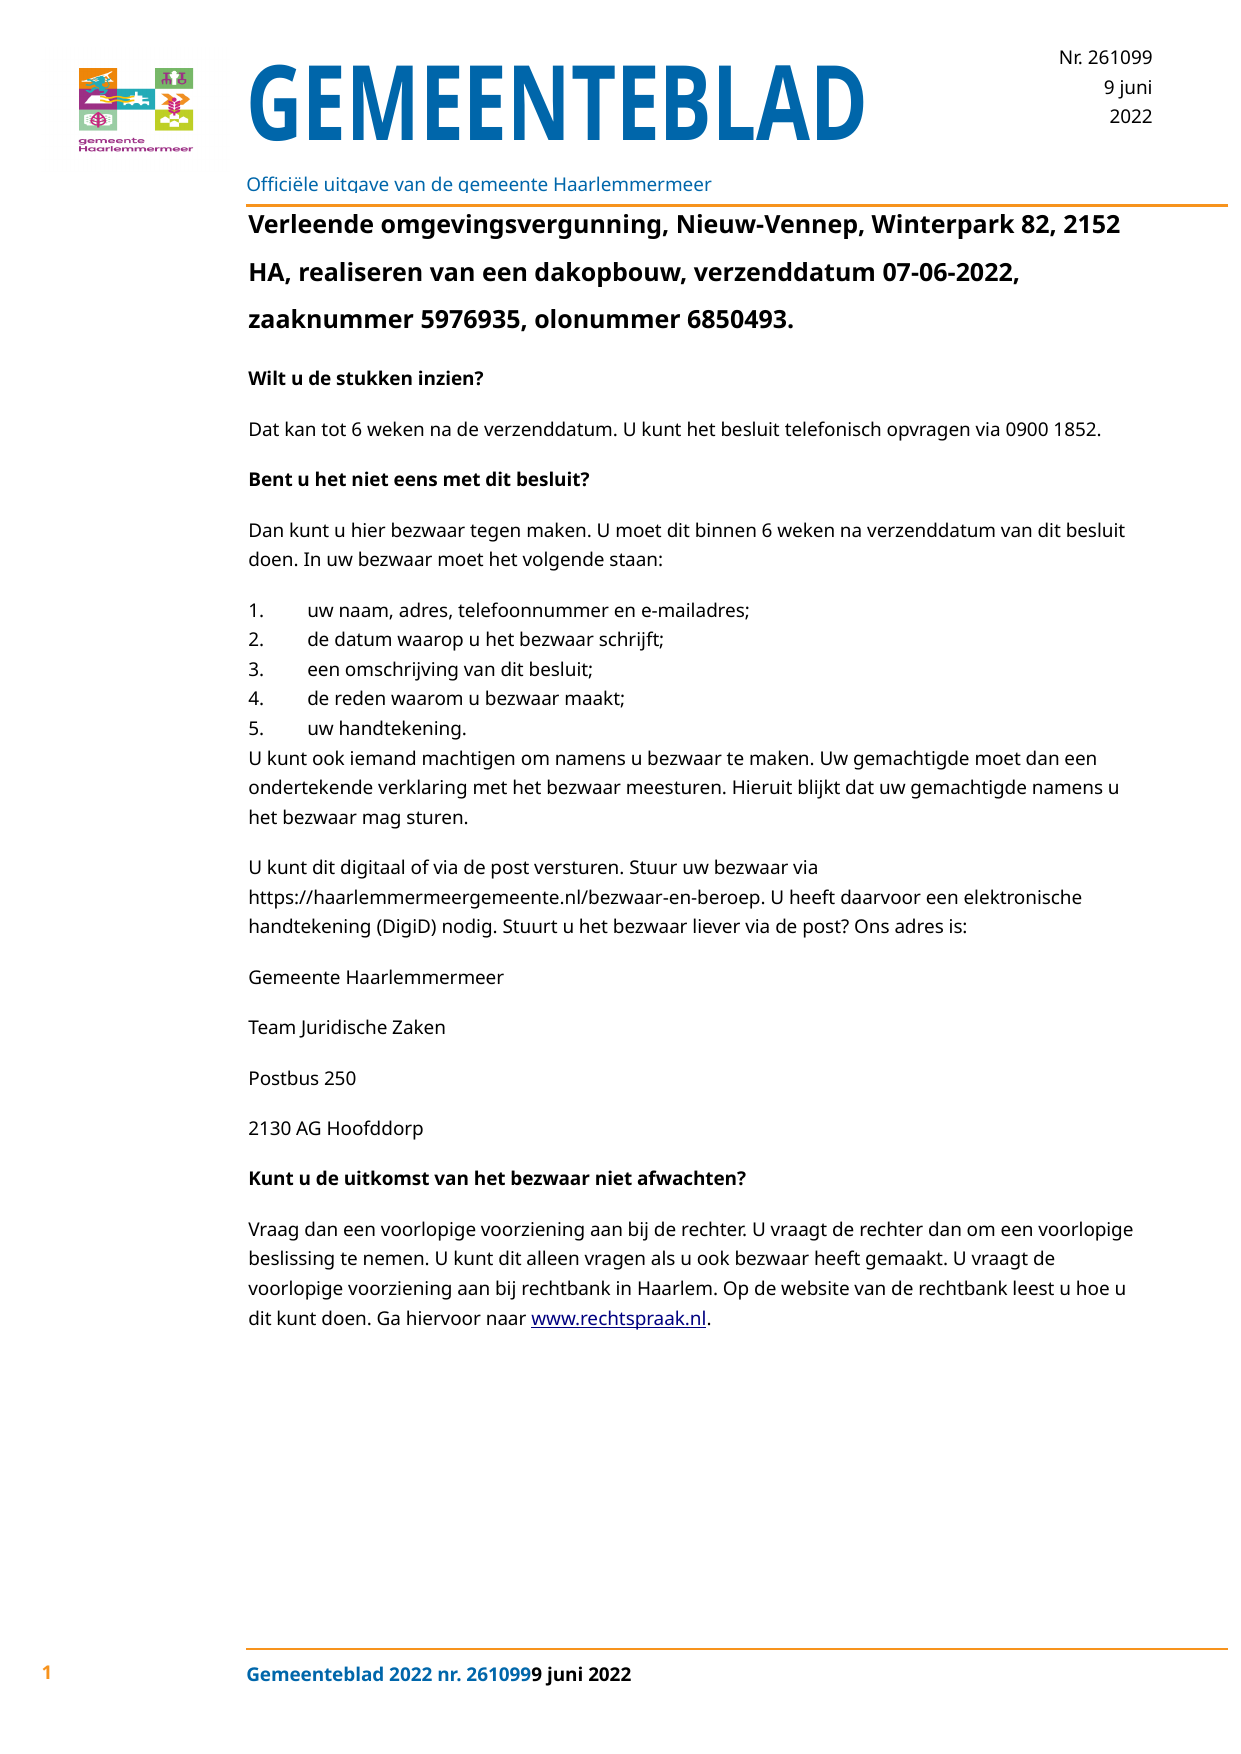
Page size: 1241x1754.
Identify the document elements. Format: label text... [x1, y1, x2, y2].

text Team Juridische Zaken [248, 1014, 1152, 1040]
text 2130 AG Hoofddorp [248, 1115, 1152, 1141]
text Bent u het niet eens met dit besluit? [248, 466, 1152, 492]
text Vraag dan een voorlopige voorziening aan bij de rechter. U vraagt de rechter dan om een voorlopige beslissing te nemen. U kunt dit alleen vragen als u ook bezwaar heeft gemaakt. U vraagt de voorlopige voorziening aan bij rechtbank in Haarlem. Op de website van de rechtbank leest u hoe u dit kunt doen. Ga hiervoor naar www.rechtspraak.nl. [248, 1216, 1152, 1330]
text Gemeente Haarlemmermeer [248, 964, 1152, 989]
text Postbus 250 [248, 1065, 1152, 1090]
text U kunt ook iemand machtigen om namens u bezwaar te maken. Uw gemachtigde moet dan een ondertekende verklaring met het bezwaar meesturen. Hieruit blijkt dat uw gemachtigde namens u het bezwaar mag sturen. [248, 745, 1152, 829]
text Kunt u de uitkomst van het bezwaar niet afwachten? [248, 1166, 1152, 1191]
list de datum waarop u het bezwaar schrijft; [248, 626, 1152, 652]
list uw naam, adres, telefoonnummer en e-mailadres; [248, 597, 1152, 622]
list uw handtekening. [248, 715, 1152, 741]
text Dat kan tot 6 weken na de verzenddatum. U kunt het besluit telefonisch opvragen via 0900 1852. [248, 416, 1152, 442]
list een omschrijving van dit besluit; [248, 656, 1152, 682]
text Verleende omgevingsvergunning, Nieuw-Vennep, Winterpark 82, 2152 HA, realiseren van een dakopbouw, verzenddatum 07-06-2022, zaaknummer 5976935, olonummer 6850493. [248, 207, 1152, 336]
list de reden waarom u bezwaar maakt; [248, 686, 1152, 711]
text Dan kunt u hier bezwaar tegen maken. U moet dit binnen 6 weken na verzenddatum van dit besluit doen. In uw bezwaar moet het volgende staan: [248, 517, 1152, 572]
text U kunt dit digitaal of via de post versturen. Stuur uw bezwaar via https://haarlemmermeergemeente.nl/bezwaar-en-beroep. U heeft daarvoor een elektronische handtekening (DigiD) nodig. Stuurt u het bezwaar liever via de post? Ons adres is: [248, 854, 1152, 939]
picture [41, 47, 231, 172]
text Wilt u de stukken inzien? [248, 366, 1152, 391]
